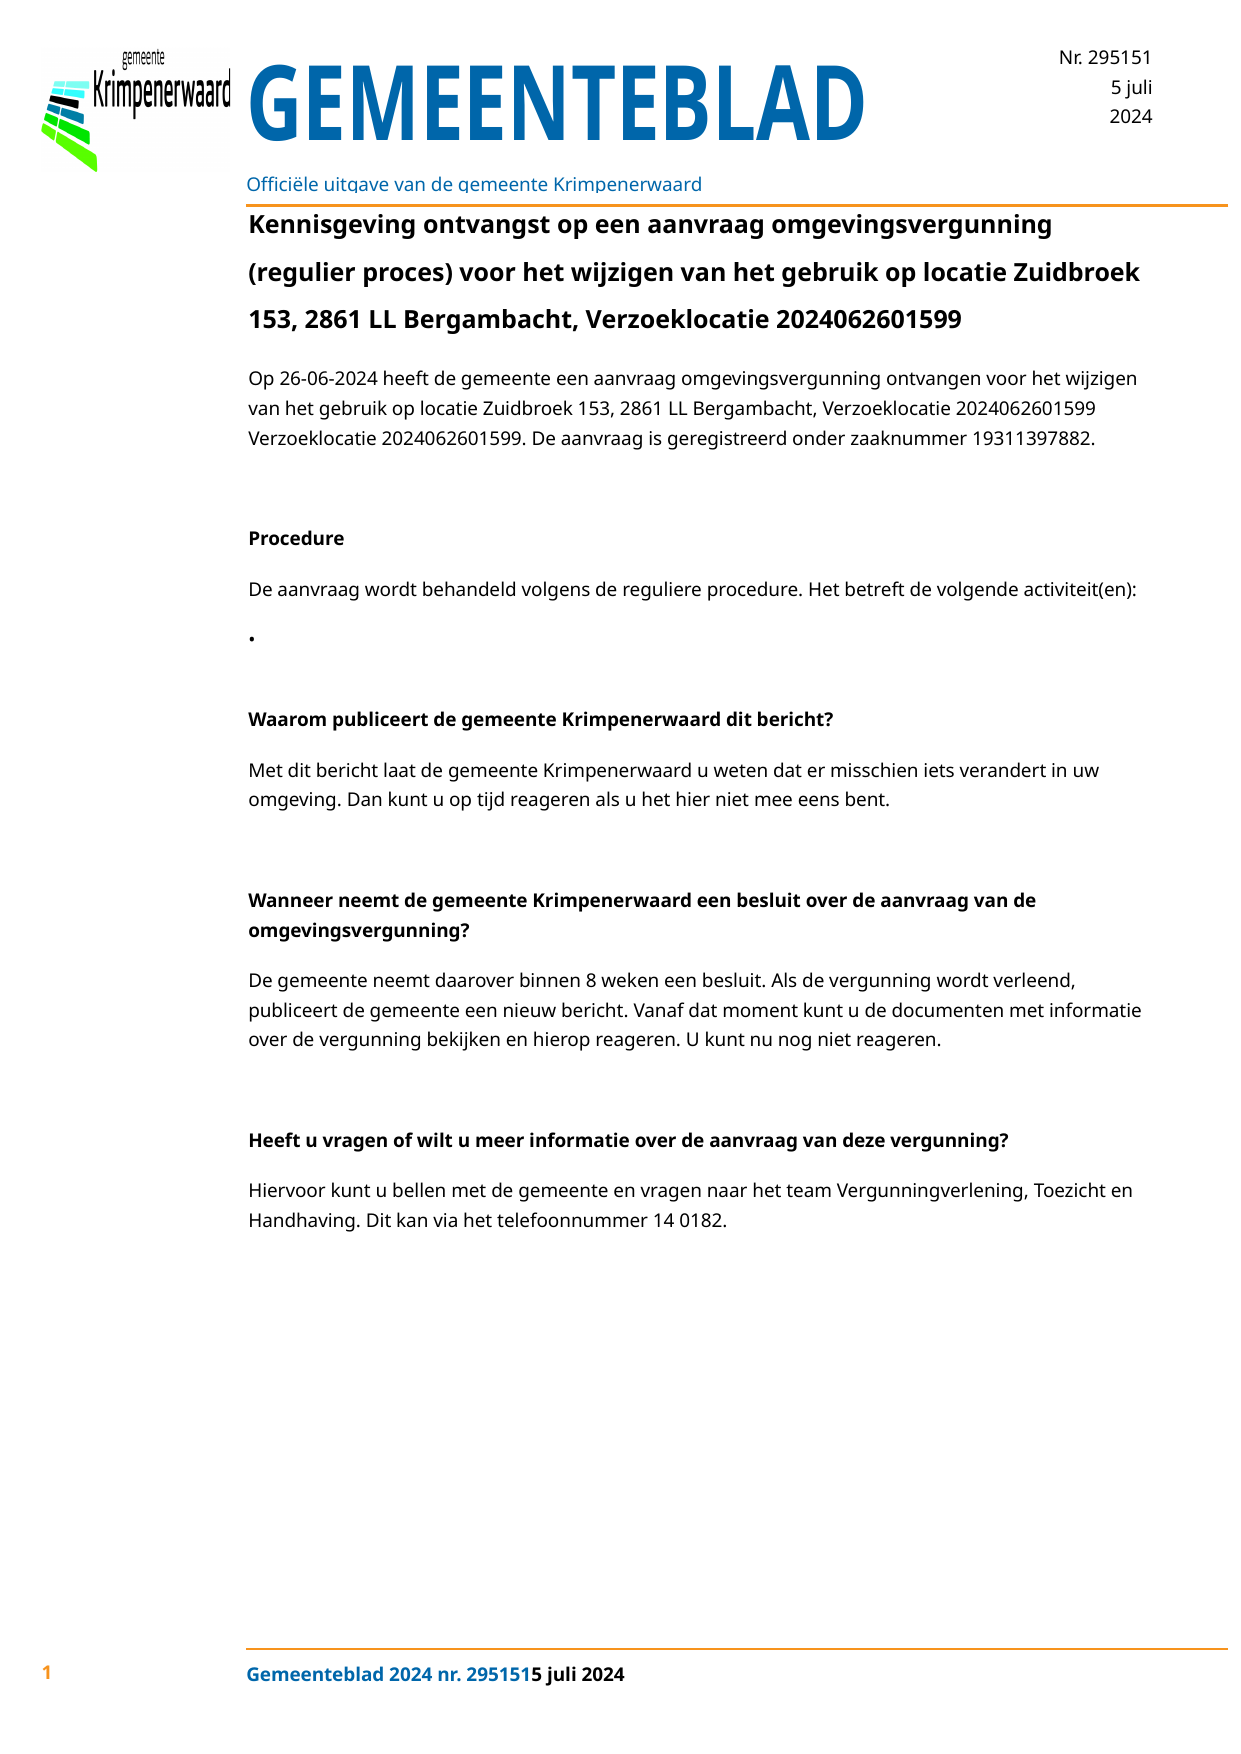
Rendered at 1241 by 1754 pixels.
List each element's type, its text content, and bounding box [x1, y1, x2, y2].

text Procedure [248, 526, 1152, 551]
text Met dit bericht laat de gemeente Krimpenerwaard u weten dat er misschien iets verandert in uw omgeving. Dan kunt u op tijd reageren als u het hier niet mee eens bent. [248, 757, 1152, 812]
text Op 26-06-2024 heeft de gemeente een aanvraag omgevingsvergunning ontvangen voor het wijzigen van het gebruik op locatie Zuidbroek 153, 2861 LL Bergambacht, Verzoeklocatie 2024062601599 Verzoeklocatie 2024062601599. De aanvraag is geregistreerd onder zaaknummer 19311397882. [248, 366, 1152, 450]
text Waarom publiceert de gemeente Krimpenerwaard dit bericht? [248, 706, 1152, 732]
text Hiervoor kunt u bellen met de gemeente en vragen naar het team Vergunningverlening, Toezicht en Handhaving. Dit kan via het telefoonnummer 14 0182. [248, 1178, 1152, 1233]
text De aanvraag wordt behandeld volgens de reguliere procedure. Het betreft de volgende activiteit(en): [248, 576, 1152, 602]
picture [41, 47, 231, 172]
text De gemeente neemt daarover binnen 8 weken een besluit. Als de vergunning wordt verleend, publiceert de gemeente een nieuw bericht. Vanaf dat moment kunt u de documenten met informatie over de vergunning bekijken en hierop reageren. U kunt nu nog niet reageren. [248, 967, 1152, 1052]
text Kennisgeving ontvangst op een aanvraag omgevingsvergunning (regulier proces) voor het wijzigen van het gebruik op locatie Zuidbroek 153, 2861 LL Bergambacht, Verzoeklocatie 2024062601599 [248, 207, 1152, 336]
text Heeft u vragen of wilt u meer informatie over de aanvraag van deze vergunning? [248, 1127, 1152, 1153]
text Wanneer neemt de gemeente Krimpenerwaard een besluit over de aanvraag van de omgevingsvergunning? [248, 887, 1152, 942]
